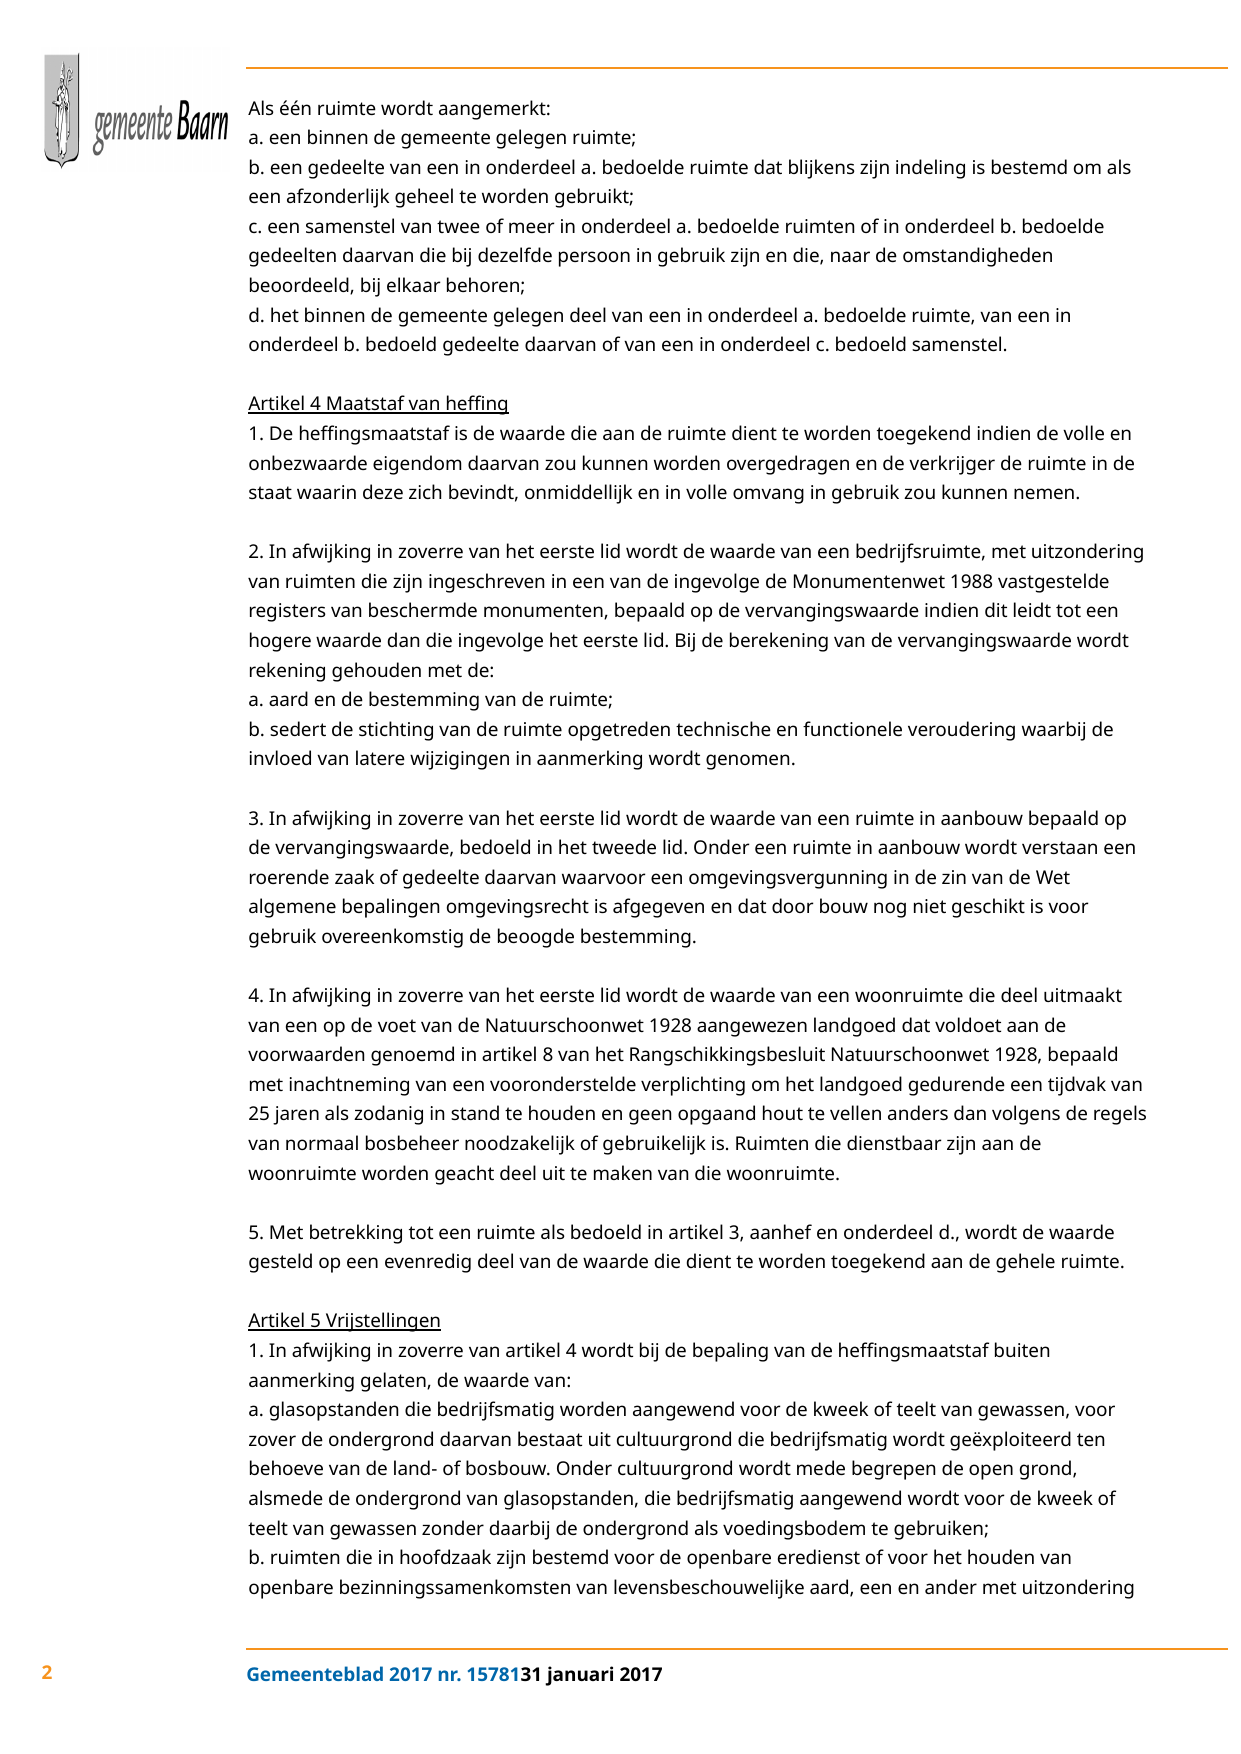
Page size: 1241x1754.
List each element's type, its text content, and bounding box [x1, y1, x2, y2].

text 3. In afwijking in zoverre van het eerste lid wordt de waarde van een ruimte in aanbouw bepaald op de vervangingswaarde, bedoeld in het tweede lid. Onder een ruimte in aanbouw wordt verstaan een roerende zaak of gedeelte daarvan waarvoor een omgevingsvergunning in de zin van de Wet algemene bepalingen omgevingsrecht is afgegeven en dat door bouw nog niet geschikt is voor gebruik overeenkomstig de beoogde bestemming. [248, 805, 1152, 949]
text d. het binnen de gemeente gelegen deel van een in onderdeel a. bedoelde ruimte, van een in onderdeel b. bedoeld gedeelte daarvan of van een in onderdeel c. bedoeld samenstel. [248, 302, 1152, 357]
picture [41, 47, 231, 172]
text 2. In afwijking in zoverre van het eerste lid wordt de waarde van een bedrijfsruimte, met uitzondering van ruimten die zijn ingeschreven in een van de ingevolge de Monumentenwet 1988 vastgestelde registers van beschermde monumenten, bepaald op de vervangingswaarde indien dit leidt tot een hogere waarde dan die ingevolge het eerste lid. Bij de berekening van de vervangingswaarde wordt rekening gehouden met de: [248, 538, 1152, 683]
text 4. In afwijking in zoverre van het eerste lid wordt de waarde van een woonruimte die deel uitmaakt van een op de voet van de Natuurschoonwet 1928 aangewezen landgoed dat voldoet aan de voorwaarden genoemd in artikel 8 van het Rangschikkingsbesluit Natuurschoonwet 1928, bepaald met inachtneming van een vooronderstelde verplichting om het landgoed gedurende een tijdvak van 25 jaren als zodanig in stand te houden en geen opgaand hout te vellen anders dan volgens de regels van normaal bosbeheer noodzakelijk of gebruikelijk is. Ruimten die dienstbaar zijn aan de woonruimte worden geacht deel uit te maken van die woonruimte. [248, 982, 1152, 1186]
text Artikel 4 Maatstaf van heffing [248, 391, 1152, 416]
text c. een samenstel van twee of meer in onderdeel a. bedoelde ruimten of in onderdeel b. bedoelde gedeelten daarvan die bij dezelfde persoon in gebruik zijn en die, naar de omstandigheden beoordeeld, bij elkaar behoren; [248, 213, 1152, 298]
text 5. Met betrekking tot een ruimte als bedoeld in artikel 3, aanhef en onderdeel d., wordt de waarde gesteld op een evenredig deel van de waarde die dient te worden toegekend aan de gehele ruimte. [248, 1219, 1152, 1274]
text a. aard en de bestemming van de ruimte; [248, 686, 1152, 712]
text Artikel 5 Vrijstellingen [248, 1308, 1152, 1333]
text b. ruimten die in hoofdzaak zijn bestemd voor de openbare eredienst of voor het houden van openbare bezinningssamenkomsten van levensbeschouwelijke aard, een en ander met uitzondering [248, 1544, 1152, 1600]
text 1. In afwijking in zoverre van artikel 4 wordt bij de bepaling van de heffingsmaatstaf buiten aanmerking gelaten, de waarde van: [248, 1337, 1152, 1393]
text a. glasopstanden die bedrijfsmatig worden aangewend voor de kweek of teelt van gewassen, voor zover de ondergrond daarvan bestaat uit cultuurgrond die bedrijfsmatig wordt geëxploiteerd ten behoeve van de land- of bosbouw. Onder cultuurgrond wordt mede begrepen de open grond, alsmede de ondergrond van glasopstanden, die bedrijfsmatig aangewend wordt voor de kweek of teelt van gewassen zonder daarbij de ondergrond als voedingsbodem te gebruiken; [248, 1396, 1152, 1541]
text 1. De heffingsmaatstaf is de waarde die aan de ruimte dient te worden toegekend indien de volle en onbezwaarde eigendom daarvan zou kunnen worden overgedragen en de verkrijger de ruimte in de staat waarin deze zich bevindt, onmiddellijk en in volle omvang in gebruik zou kunnen nemen. [248, 420, 1152, 505]
text a. een binnen de gemeente gelegen ruimte; [248, 124, 1152, 150]
text b. een gedeelte van een in onderdeel a. bedoelde ruimte dat blijkens zijn indeling is bestemd om als een afzonderlijk geheel te worden gebruikt; [248, 154, 1152, 209]
text b. sedert de stichting van de ruimte opgetreden technische en functionele veroudering waarbij de invloed van latere wijzigingen in aanmerking wordt genomen. [248, 716, 1152, 771]
text Als één ruimte wordt aangemerkt: [248, 95, 1152, 121]
